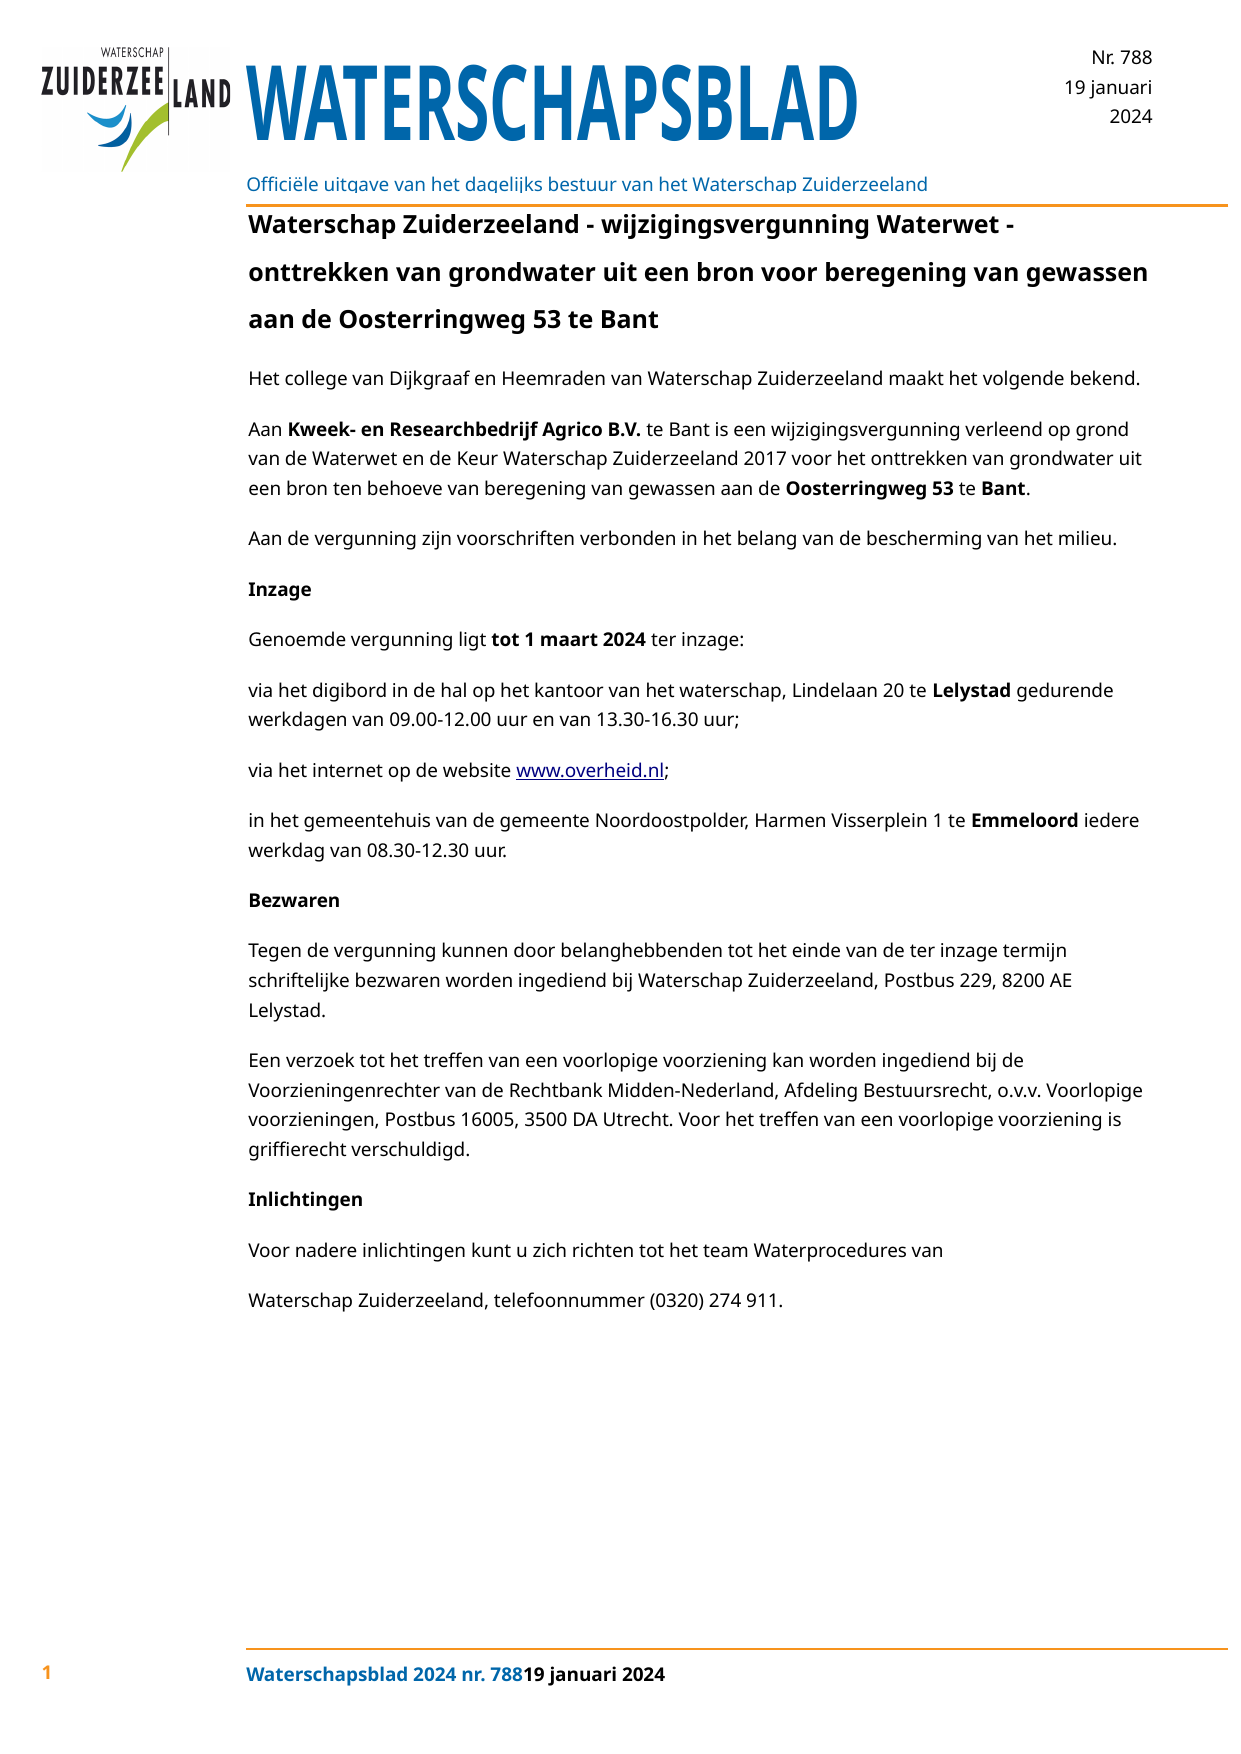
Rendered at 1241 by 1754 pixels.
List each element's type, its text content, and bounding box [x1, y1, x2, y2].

text Een verzoek tot het treffen van een voorlopige voorziening kan worden ingediend bij de Voorzieningenrechter van de Rechtbank Midden-Nederland, Afdeling Bestuursrecht, o.v.v. Voorlopige voorzieningen, Postbus 16005, 3500 DA Utrecht. Voor het treffen van een voorlopige voorziening is griffierecht verschuldigd. [248, 1047, 1152, 1162]
text Tegen de vergunning kunnen door belanghebbenden tot het einde van de ter inzage termijn schriftelijke bezwaren worden ingediend bij Waterschap Zuiderzeeland, Postbus 229, 8200 AE Lelystad. [248, 938, 1152, 1022]
text Inzage [248, 576, 1152, 602]
text via het internet op de website www.overheid.nl; [248, 757, 1152, 782]
text Bezwaren [248, 887, 1152, 913]
text Waterschap Zuiderzeeland - wijzigingsvergunning Waterwet - onttrekken van grondwater uit een bron voor beregening van gewassen aan de Oosterringweg 53 te Bant [248, 207, 1152, 336]
text via het digibord in de hal op het kantoor van het waterschap, Lindelaan 20 te Lelystad gedurende werkdagen van 09.00-12.00 uur en van 13.30-16.30 uur; [248, 677, 1152, 732]
text Het college van Dijkgraaf en Heemraden van Waterschap Zuiderzeeland maakt het volgende bekend. [248, 366, 1152, 391]
text Voor nadere inlichtingen kunt u zich richten tot het team Waterprocedures van [248, 1237, 1152, 1262]
text Inlichtingen [248, 1186, 1152, 1212]
text in het gemeentehuis van de gemeente Noordoostpolder, Harmen Visserplein 1 te Emmeloord iedere werkdag van 08.30-12.30 uur. [248, 807, 1152, 862]
text Aan de vergunning zijn voorschriften verbonden in het belang van de bescherming van het milieu. [248, 526, 1152, 551]
picture [41, 47, 231, 172]
text Genoemde vergunning ligt tot 1 maart 2024 ter inzage: [248, 626, 1152, 652]
text Waterschap Zuiderzeeland, telefoonnummer (0320) 274 911. [248, 1287, 1152, 1313]
text Aan Kweek- en Researchbedrijf Agrico B.V. te Bant is een wijzigingsvergunning verleend op grond van de Waterwet en de Keur Waterschap Zuiderzeeland 2017 voor het onttrekken van grondwater uit een bron ten behoeve van beregening van gewassen aan de Oosterringweg 53 te Bant. [248, 416, 1152, 501]
